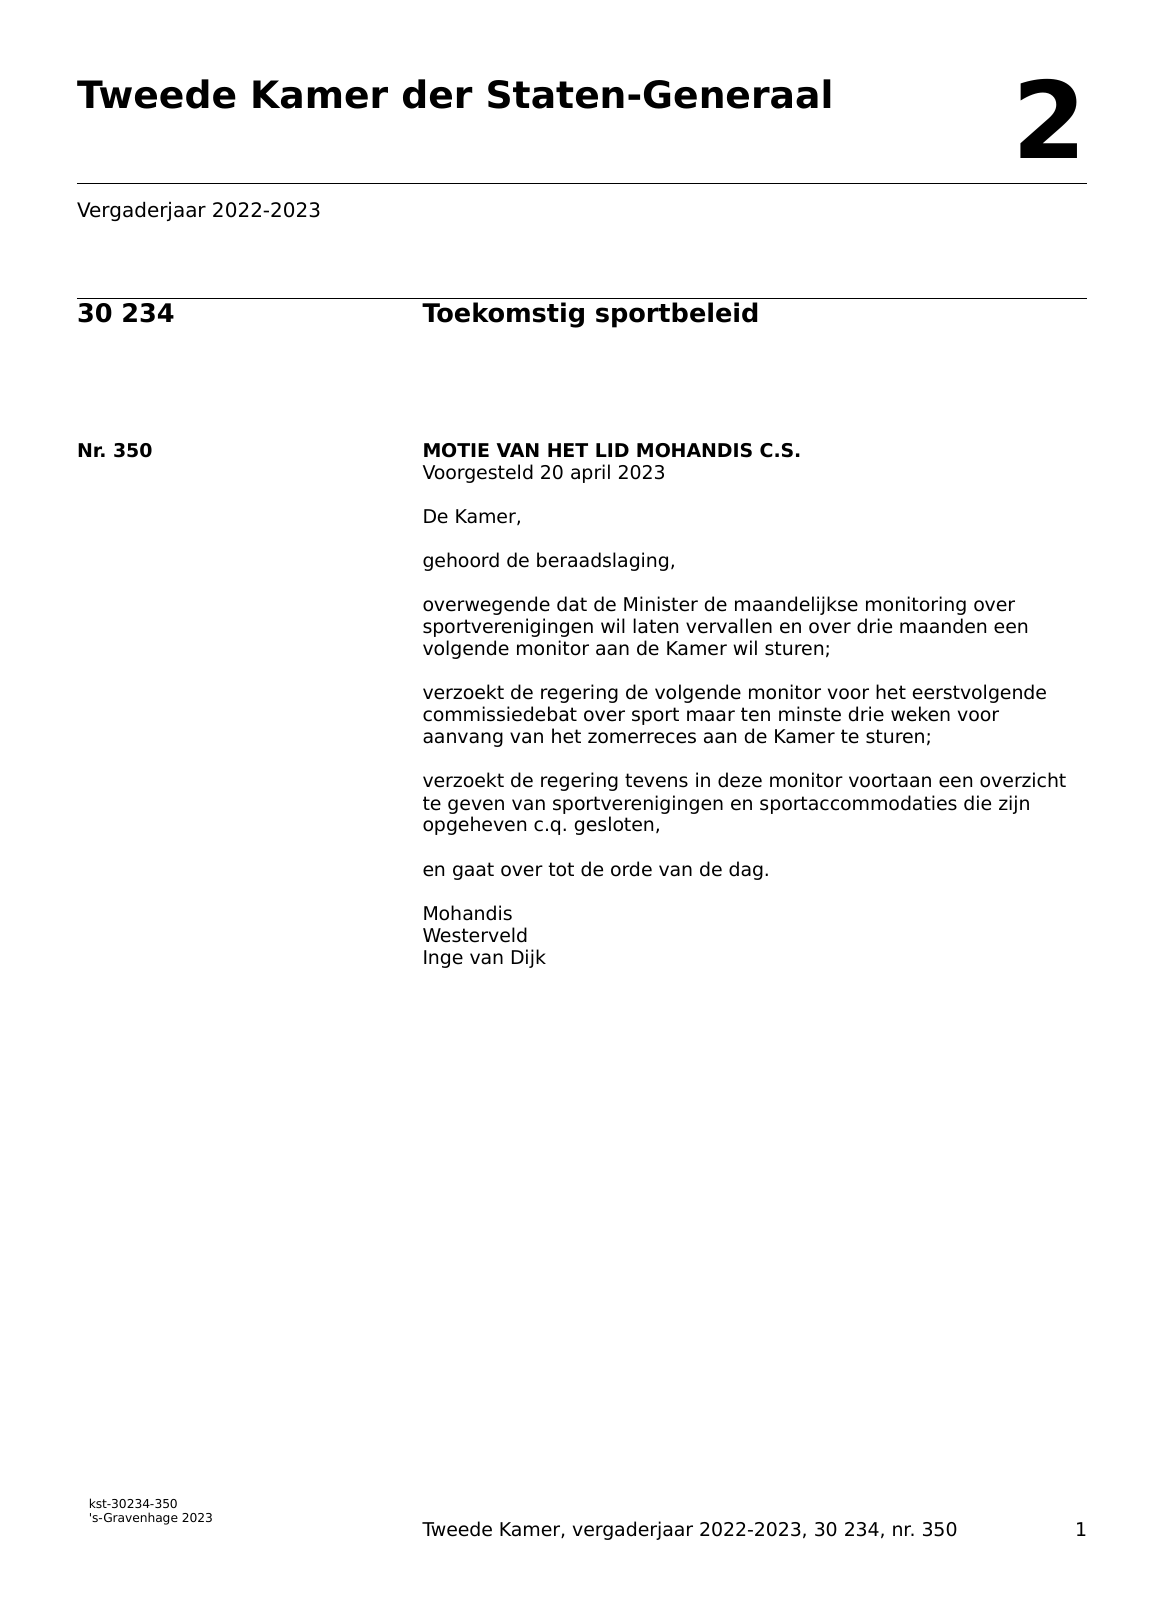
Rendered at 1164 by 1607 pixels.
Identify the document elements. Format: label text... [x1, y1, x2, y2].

table_header 2 [886, 59, 1087, 183]
text Inge van Dijk [422, 947, 1087, 969]
text gehoord de beraadslaging, [422, 550, 1087, 572]
table_header Tweede Kamer der Staten-Generaal [77, 59, 886, 183]
text 's-Gravenhage 2023 [88, 1511, 323, 1525]
text overwegende dat de Minister de maandelijkse monitoring over sportverenigingen wil laten vervallen en over drie maanden een volgende monitor aan de Kamer wil sturen; [422, 594, 1087, 660]
text De Kamer, [422, 506, 1087, 528]
subtitle 30 234 Toekomstig sportbeleid [77, 299, 1087, 329]
text Mohandis [422, 903, 1087, 925]
text Voorgesteld 20 april 2023 [422, 462, 1087, 484]
text verzoekt de regering tevens in deze monitor voortaan een overzicht te geven van sportverenigingen en sportaccommodaties die zijn opgeheven c.q. gesloten, [422, 770, 1087, 836]
text verzoekt de regering de volgende monitor voor het eerstvolgende commissiedebat over sport maar ten minste drie weken voor aanvang van het zomerreces aan de Kamer te sturen; [422, 682, 1087, 748]
table_cell Vergaderjaar 2022-2023 [77, 184, 1087, 298]
text en gaat over tot de orde van de dag. [422, 858, 1087, 881]
text Westerveld [422, 925, 1087, 947]
text kst-30234-350 [88, 1497, 323, 1511]
subtitle Nr. 350 MOTIE VAN HET LID MOHANDIS C.S. [77, 440, 1087, 462]
